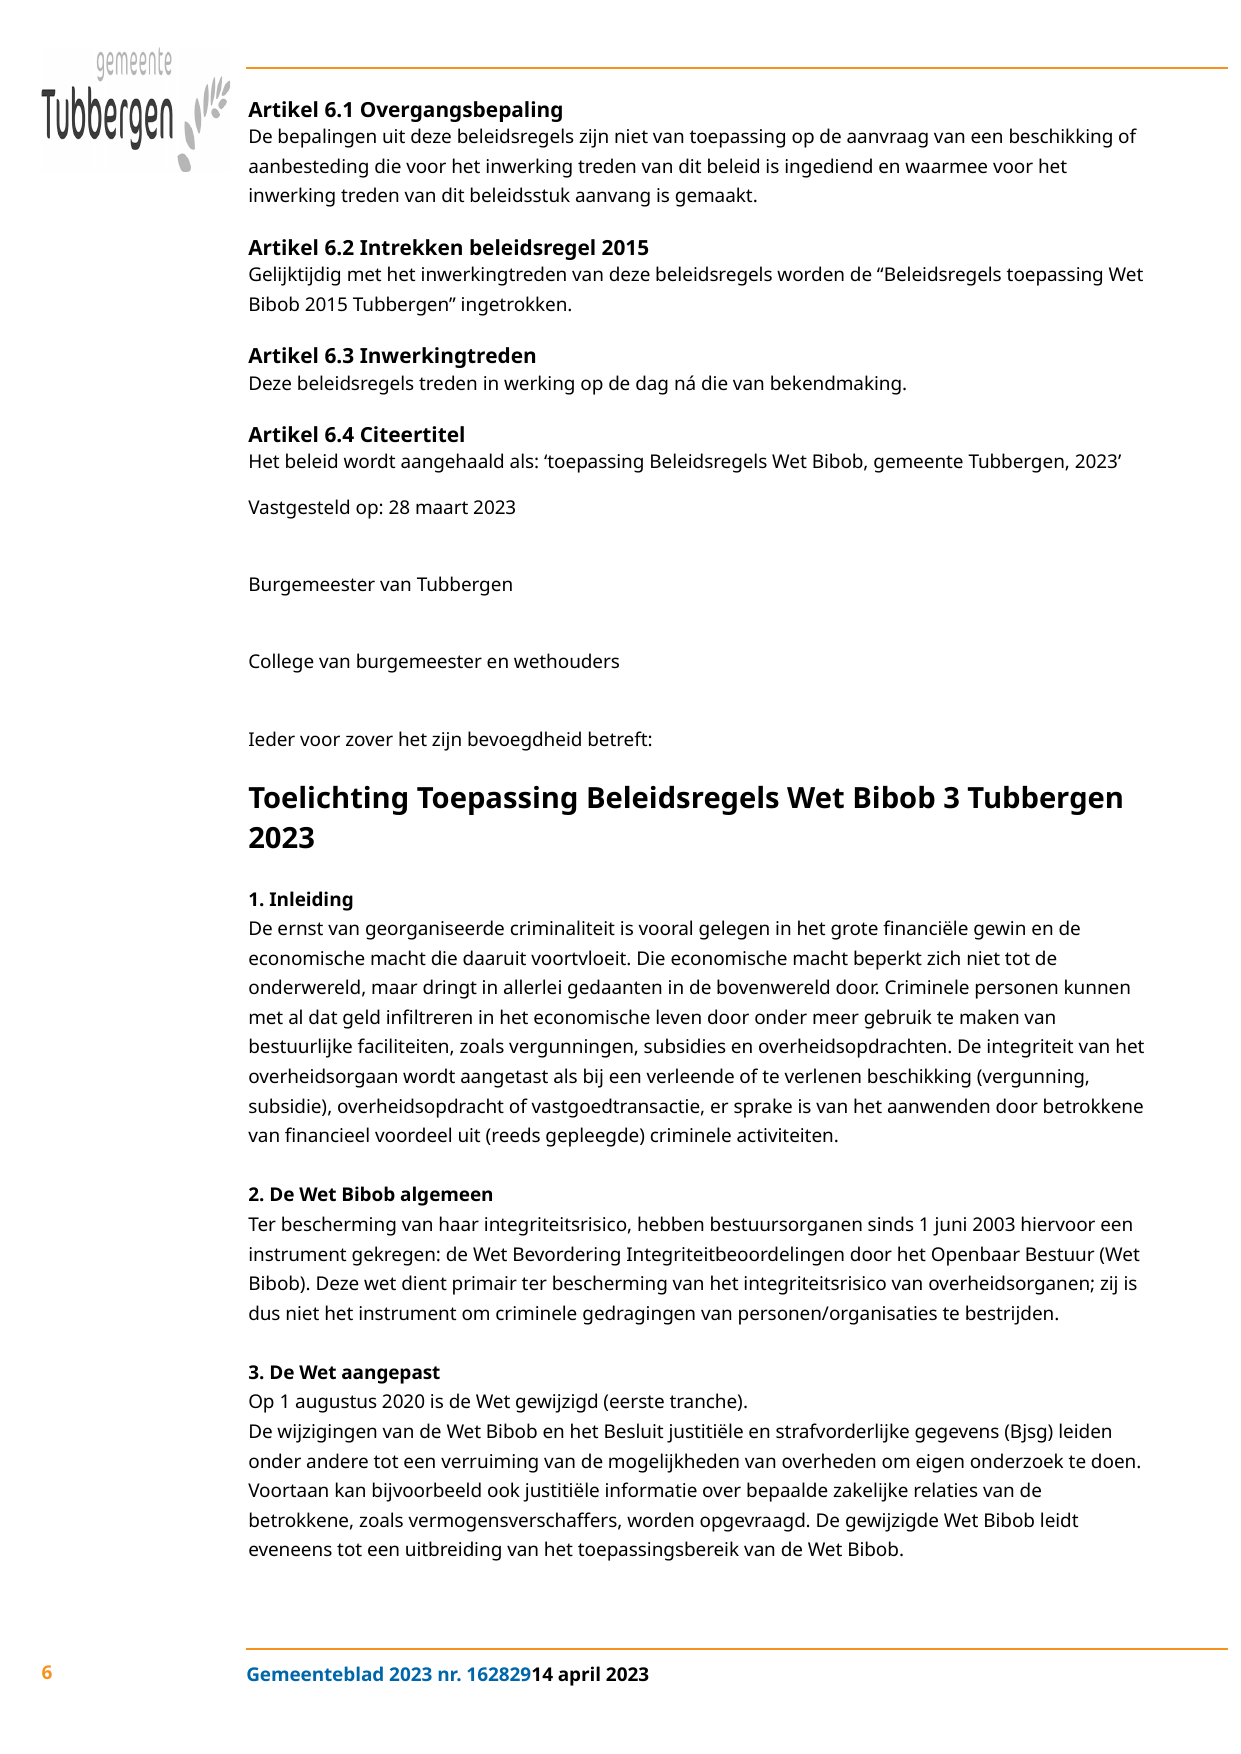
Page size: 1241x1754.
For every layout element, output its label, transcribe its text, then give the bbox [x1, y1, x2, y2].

text Het beleid wordt aangehaald als: ‘toepassing Beleidsregels Wet Bibob, gemeente Tubbergen, 2023’ [248, 448, 1152, 474]
text 3. De Wet aangepast [248, 1359, 1152, 1385]
text Ter bescherming van haar integriteitsrisico, hebben bestuursorganen sinds 1 juni 2003 hiervoor een instrument gekregen: de Wet Bevordering Integriteitbeoordelingen door het Openbaar Bestuur (Wet Bibob). Deze wet dient primair ter bescherming van het integriteitsrisico van overheidsorganen; zij is dus niet het instrument om criminele gedragingen van personen/organisaties te bestrijden. [248, 1211, 1152, 1326]
text Artikel 6.2 Intrekken beleidsregel 2015 [248, 233, 1152, 261]
text Toelichting Toepassing Beleidsregels Wet Bibob 3 Tubbergen 2023 [248, 777, 1152, 857]
picture [41, 47, 231, 172]
text Vastgesteld op: 28 maart 2023 [248, 494, 1152, 520]
text Artikel 6.3 Inwerkingtreden [248, 341, 1152, 370]
text Gelijktijdig met het inwerkingtreden van deze beleidsregels worden de “Beleidsregels toepassing Wet Bibob 2015 Tubbergen” ingetrokken. [248, 261, 1152, 317]
text Artikel 6.1 Overgangsbepaling [248, 95, 1152, 123]
text Artikel 6.4 Citeertitel [248, 420, 1152, 448]
text Deze beleidsregels treden in werking op de dag ná die van bekendmaking. [248, 370, 1152, 395]
text 2. De Wet Bibob algemeen [248, 1182, 1152, 1207]
text De wijzigingen van de Wet Bibob en het Besluit justitiële en strafvorderlijke gegevens (Bjsg) leiden onder andere tot een verruiming van de mogelijkheden van overheden om eigen onderzoek te doen. Voortaan kan bijvoorbeeld ook justitiële informatie over bepaalde zakelijke relaties van de betrokkene, zoals vermogensverschaffers, worden opgevraagd. De gewijzigde Wet Bibob leidt eveneens tot een uitbreiding van het toepassingsbereik van de Wet Bibob. [248, 1418, 1152, 1562]
text Burgemeester van Tubbergen [248, 571, 1152, 597]
text De bepalingen uit deze beleidsregels zijn niet van toepassing op de aanvraag van een beschikking of aanbesteding die voor het inwerking treden van dit beleid is ingediend en waarmee voor het inwerking treden van dit beleidsstuk aanvang is gemaakt. [248, 123, 1152, 208]
text 1. Inleiding [248, 886, 1152, 911]
text Ieder voor zover het zijn bevoegdheid betreft: [248, 726, 1152, 751]
text College van burgemeester en wethouders [248, 648, 1152, 674]
text Op 1 augustus 2020 is de Wet gewijzigd (eerste tranche). [248, 1389, 1152, 1414]
text De ernst van georganiseerde criminaliteit is vooral gelegen in het grote financiële gewin en de economische macht die daaruit voortvloeit. Die economische macht beperkt zich niet tot de onderwereld, maar dringt in allerlei gedaanten in de bovenwereld door. Criminele personen kunnen met al dat geld infiltreren in het economische leven door onder meer gebruik te maken van bestuurlijke faciliteiten, zoals vergunningen, subsidies en overheidsopdrachten. De integriteit van het overheidsorgaan wordt aangetast als bij een verleende of te verlenen beschikking (vergunning, subsidie), overheidsopdracht of vastgoedtransactie, er sprake is van het aanwenden door betrokkene van financieel voordeel uit (reeds gepleegde) criminele activiteiten. [248, 915, 1152, 1148]
